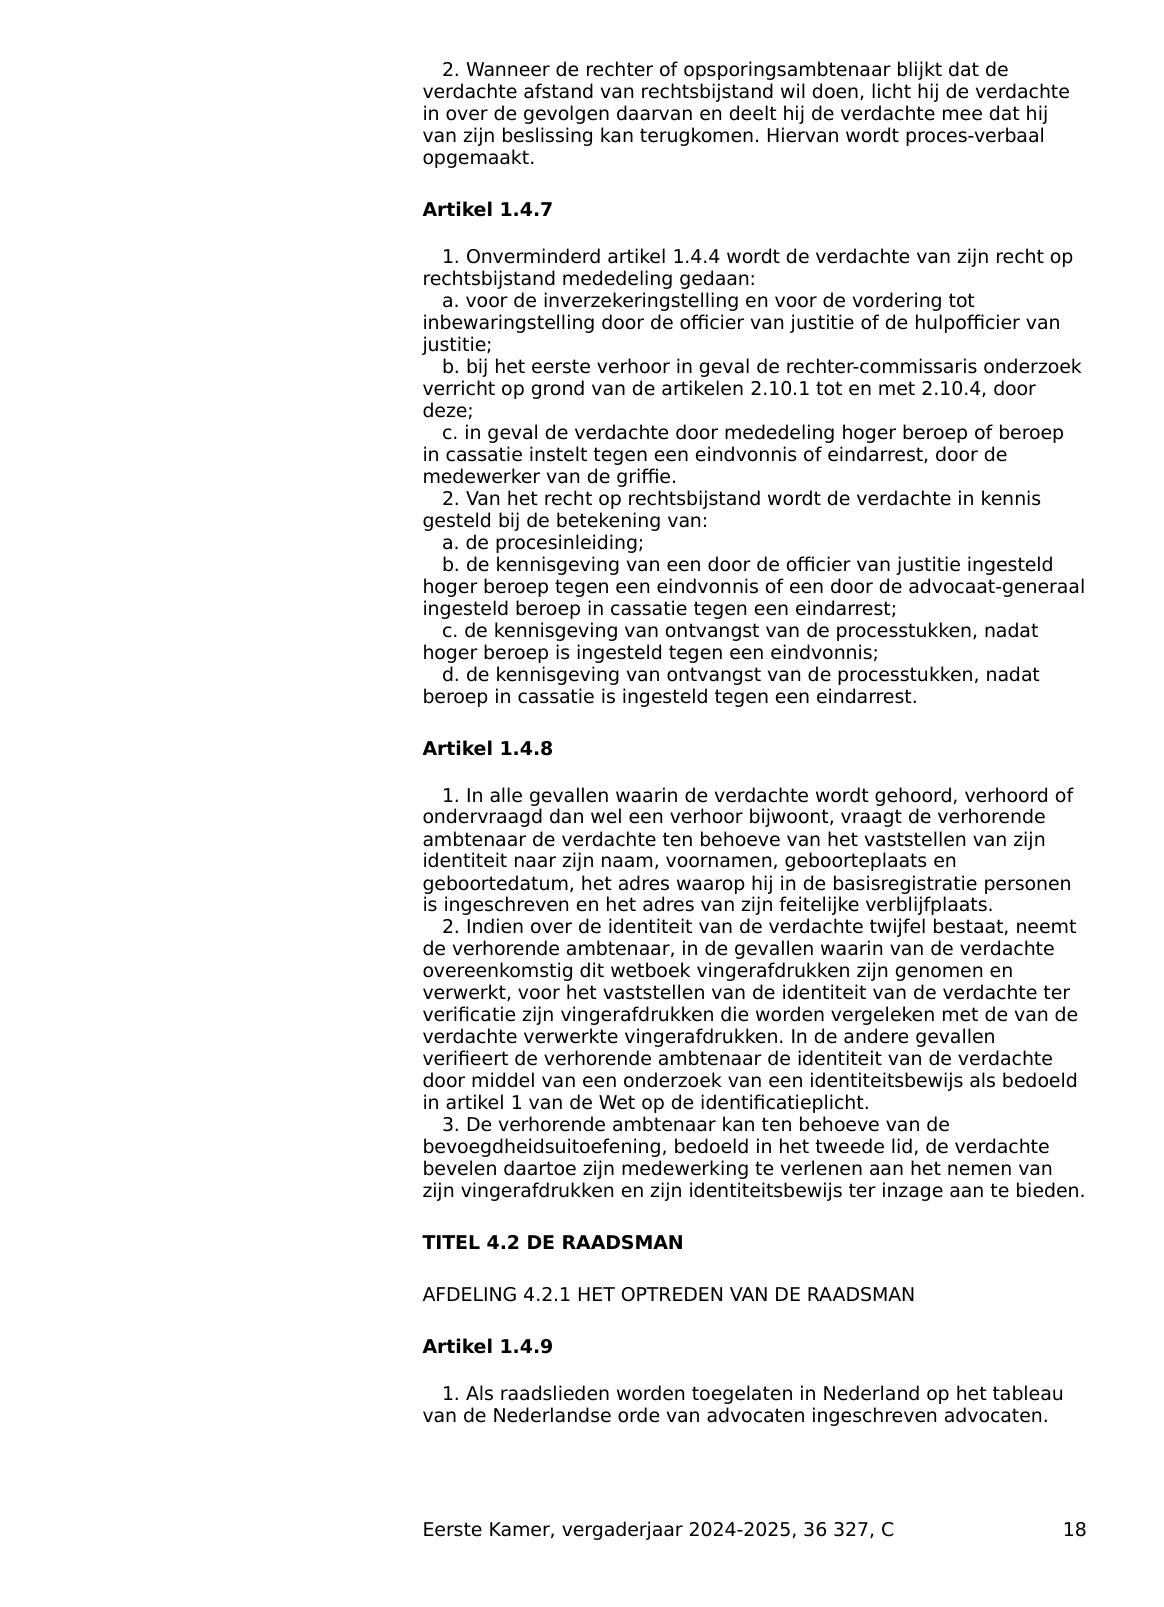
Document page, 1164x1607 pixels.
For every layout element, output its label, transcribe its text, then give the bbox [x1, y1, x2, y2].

subtitle AFDELING 4.2.1 HET OPTREDEN VAN DE RAADSMAN [422, 1284, 1087, 1306]
text c. in geval de verdachte door mededeling hoger beroep of beroep in cassatie instelt tegen een eindvonnis of eindarrest, door de medewerker van de griffie. [422, 422, 1087, 488]
text a. voor de inverzekeringstelling en voor de vordering tot inbewaringstelling door de officier van justitie of de hulpofficier van justitie; [422, 290, 1087, 356]
text 1. In alle gevallen waarin de verdachte wordt gehoord, verhoord of ondervraagd dan wel een verhoor bijwoont, vraagt de verhorende ambtenaar de verdachte ten behoeve van het vaststellen van zijn identiteit naar zijn naam, voornamen, geboorteplaats en geboortedatum, het adres waarop hij in de basisregistratie personen is ingeschreven en het adres van zijn feitelijke verblijfplaats. [422, 784, 1087, 916]
subtitle Artikel 1.4.9 [422, 1336, 1087, 1358]
text d. de kennisgeving van ontvangst van de processtukken, nadat beroep in cassatie is ingesteld tegen een eindarrest. [422, 663, 1087, 707]
subtitle TITEL 4.2 DE RAADSMAN [422, 1232, 1087, 1254]
subtitle Artikel 1.4.8 [422, 737, 1087, 759]
text c. de kennisgeving van ontvangst van de processtukken, nadat hoger beroep is ingesteld tegen een eindvonnis; [422, 619, 1087, 663]
text b. bij het eerste verhoor in geval de rechter-commissaris onderzoek verricht op grond van de artikelen 2.10.1 tot en met 2.10.4, door deze; [422, 356, 1087, 422]
text 3. De verhorende ambtenaar kan ten behoeve van de bevoegdheidsuitoefening, bedoeld in het tweede lid, de verdachte bevelen daartoe zijn medewerking te verlenen aan het nemen van zijn vingerafdrukken en zijn identiteitsbewijs ter inzage aan te bieden. [422, 1114, 1087, 1202]
subtitle Artikel 1.4.7 [422, 199, 1087, 221]
text 1. Als raadslieden worden toegelaten in Nederland op het tableau van de Nederlandse orde van advocaten ingeschreven advocaten. [422, 1383, 1087, 1427]
text a. de procesinleiding; [422, 532, 1087, 554]
text 2. Van het recht op rechtsbijstand wordt de verdachte in kennis gesteld bij de betekening van: [422, 488, 1087, 532]
text 1. Onverminderd artikel 1.4.4 wordt de verdachte van zijn recht op rechtsbijstand mededeling gedaan: [422, 246, 1087, 290]
text 2. Indien over de identiteit van de verdachte twijfel bestaat, neemt de verhorende ambtenaar, in de gevallen waarin van de verdachte overeenkomstig dit wetboek vingerafdrukken zijn genomen en verwerkt, voor het vaststellen van de identiteit van de verdachte ter verificatie zijn vingerafdrukken die worden vergeleken met de van de verdachte verwerkte vingerafdrukken. In de andere gevallen verifieert de verhorende ambtenaar de identiteit van de verdachte door middel van een onderzoek van een identiteitsbewijs als bedoeld in artikel 1 van de Wet op de identificatieplicht. [422, 916, 1087, 1114]
text 2. Wanneer de rechter of opsporingsambtenaar blijkt dat de verdachte afstand van rechtsbijstand wil doen, licht hij de verdachte in over de gevolgen daarvan en deelt hij de verdachte mee dat hij van zijn beslissing kan terugkomen. Hiervan wordt proces-verbaal opgemaakt. [422, 59, 1087, 169]
text b. de kennisgeving van een door de officier van justitie ingesteld hoger beroep tegen een eindvonnis of een door de advocaat-generaal ingesteld beroep in cassatie tegen een eindarrest; [422, 554, 1087, 619]
